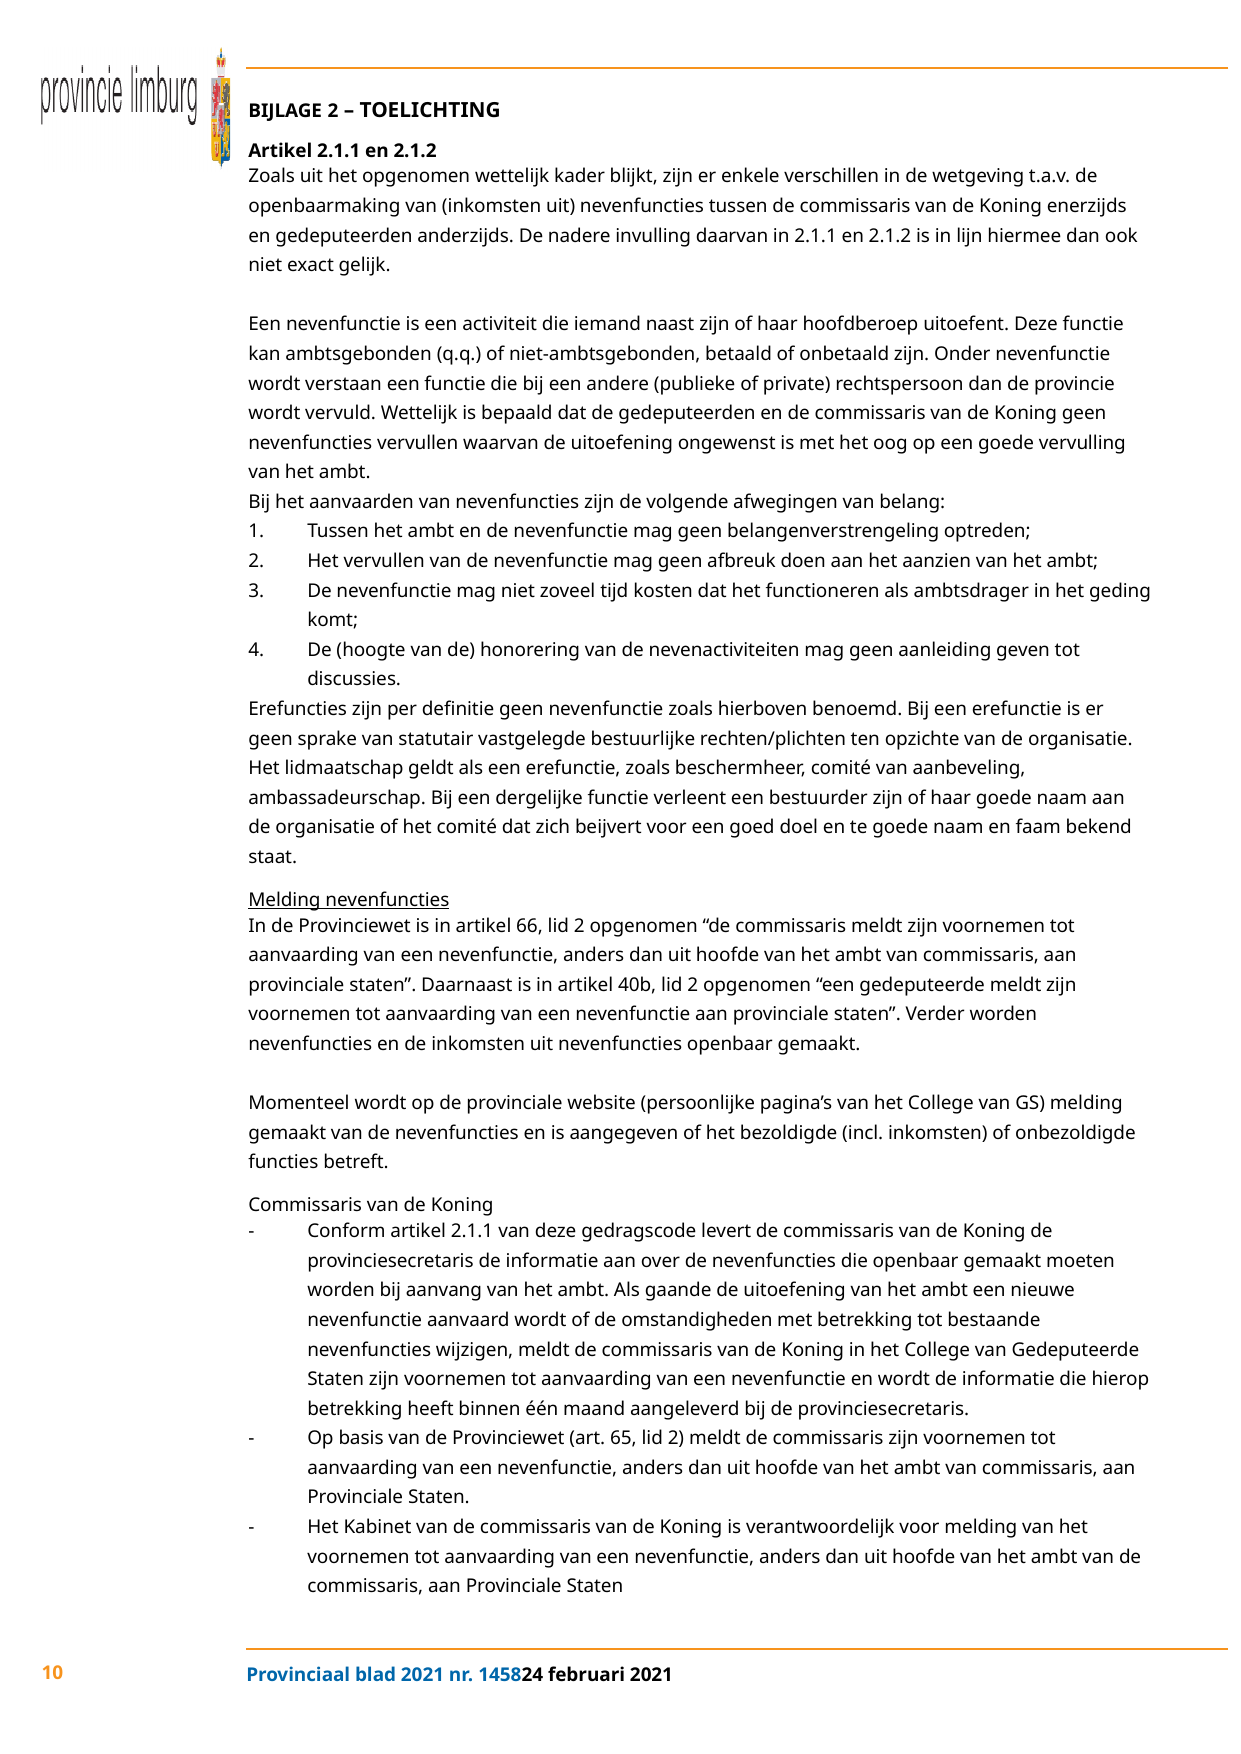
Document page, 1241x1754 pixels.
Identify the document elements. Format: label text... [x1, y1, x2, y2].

text Erefuncties zijn per definitie geen nevenfunctie zoals hierboven benoemd. Bij een erefunctie is er geen sprake van statutair vastgelegde bestuurlijke rechten/plichten ten opzichte van de organisatie. Het lidmaatschap geldt als een erefunctie, zoals beschermheer, comité van aanbeveling, ambassadeurschap. Bij een dergelijke functie verleent een bestuurder zijn of haar goede naam aan de organisatie of het comité dat zich beijvert voor een goed doel en te goede naam en faam bekend staat. [248, 695, 1152, 869]
text Melding nevenfuncties [248, 886, 1152, 912]
list Op basis van de Provinciewet (art. 65, lid 2) meldt de commissaris zijn voornemen tot aanvaarding van een nevenfunctie, anders dan uit hoofde van het ambt van commissaris, aan Provinciale Staten. [248, 1424, 1152, 1509]
text In de Provinciewet is in artikel 66, lid 2 opgenomen “de commissaris meldt zijn voornemen tot aanvaarding van een nevenfunctie, anders dan uit hoofde van het ambt van commissaris, aan provinciale staten”. Daarnaast is in artikel 40b, lid 2 opgenomen “een gedeputeerde meldt zijn voornemen tot aanvaarding van een nevenfunctie aan provinciale staten”. Verder worden nevenfuncties en de inkomsten uit nevenfuncties openbaar gemaakt. [248, 912, 1152, 1056]
text Momenteel wordt op de provinciale website (persoonlijke pagina’s van het College van GS) melding gemaakt van de nevenfuncties en is aangegeven of het bezoldigde (incl. inkomsten) of onbezoldigde functies betreft. [248, 1089, 1152, 1174]
text Zoals uit het opgenomen wettelijk kader blijkt, zijn er enkele verschillen in de wetgeving t.a.v. de openbaarmaking van (inkomsten uit) nevenfuncties tussen de commissaris van de Koning enerzijds en gedeputeerden anderzijds. De nadere invulling daarvan in 2.1.1 en 2.1.2 is in lijn hiermee dan ook niet exact gelijk. [248, 163, 1152, 277]
list Conform artikel 2.1.1 van deze gedragscode levert de commissaris van de Koning de provinciesecretaris de informatie aan over de nevenfuncties die openbaar gemaakt moeten worden bij aanvang van het ambt. Als gaande de uitoefening van het ambt een nieuwe nevenfunctie aanvaard wordt of de omstandigheden met betrekking tot bestaande nevenfuncties wijzigen, meldt de commissaris van de Koning in het College van Gedeputeerde Staten zijn voornemen tot aanvaarding van een nevenfunctie en wordt de informatie die hierop betrekking heeft binnen één maand aangeleverd bij de provinciesecretaris. [248, 1217, 1152, 1421]
list De (hoogte van de) honorering van de nevenactiviteiten mag geen aanleiding geven tot discussies. [248, 636, 1152, 691]
text Een nevenfunctie is een activiteit die iemand naast zijn of haar hoofdberoep uitoefent. Deze functie kan ambtsgebonden (q.q.) of niet-ambtsgebonden, betaald of onbetaald zijn. Onder nevenfunctie wordt verstaan een functie die bij een andere (publieke of private) rechtspersoon dan de provincie wordt vervuld. Wettelijk is bepaald dat de gedeputeerden en de commissaris van de Koning geen nevenfuncties vervullen waarvan de uitoefening ongewenst is met het oog op een goede vervulling van het ambt. [248, 311, 1152, 484]
list De nevenfunctie mag niet zoveel tijd kosten dat het functioneren als ambtsdrager in het geding komt; [248, 577, 1152, 632]
text Bij het aanvaarden van nevenfuncties zijn de volgende afwegingen van belang: [248, 488, 1152, 514]
list Tussen het ambt en de nevenfunctie mag geen belangenverstrengeling optreden; [248, 518, 1152, 543]
list Het Kabinet van de commissaris van de Koning is verantwoordelijk voor melding van het voornemen tot aanvaarding van een nevenfunctie, anders dan uit hoofde van het ambt van de commissaris, aan Provinciale Staten [248, 1513, 1152, 1598]
picture [41, 47, 231, 172]
text Commissaris van de Koning [248, 1192, 1152, 1217]
text BIJLAGE 2 – TOELICHTING [248, 95, 1152, 123]
list Het vervullen van de nevenfunctie mag geen afbreuk doen aan het aanzien van het ambt; [248, 547, 1152, 573]
text Artikel 2.1.1 en 2.1.2 [248, 137, 1152, 163]
